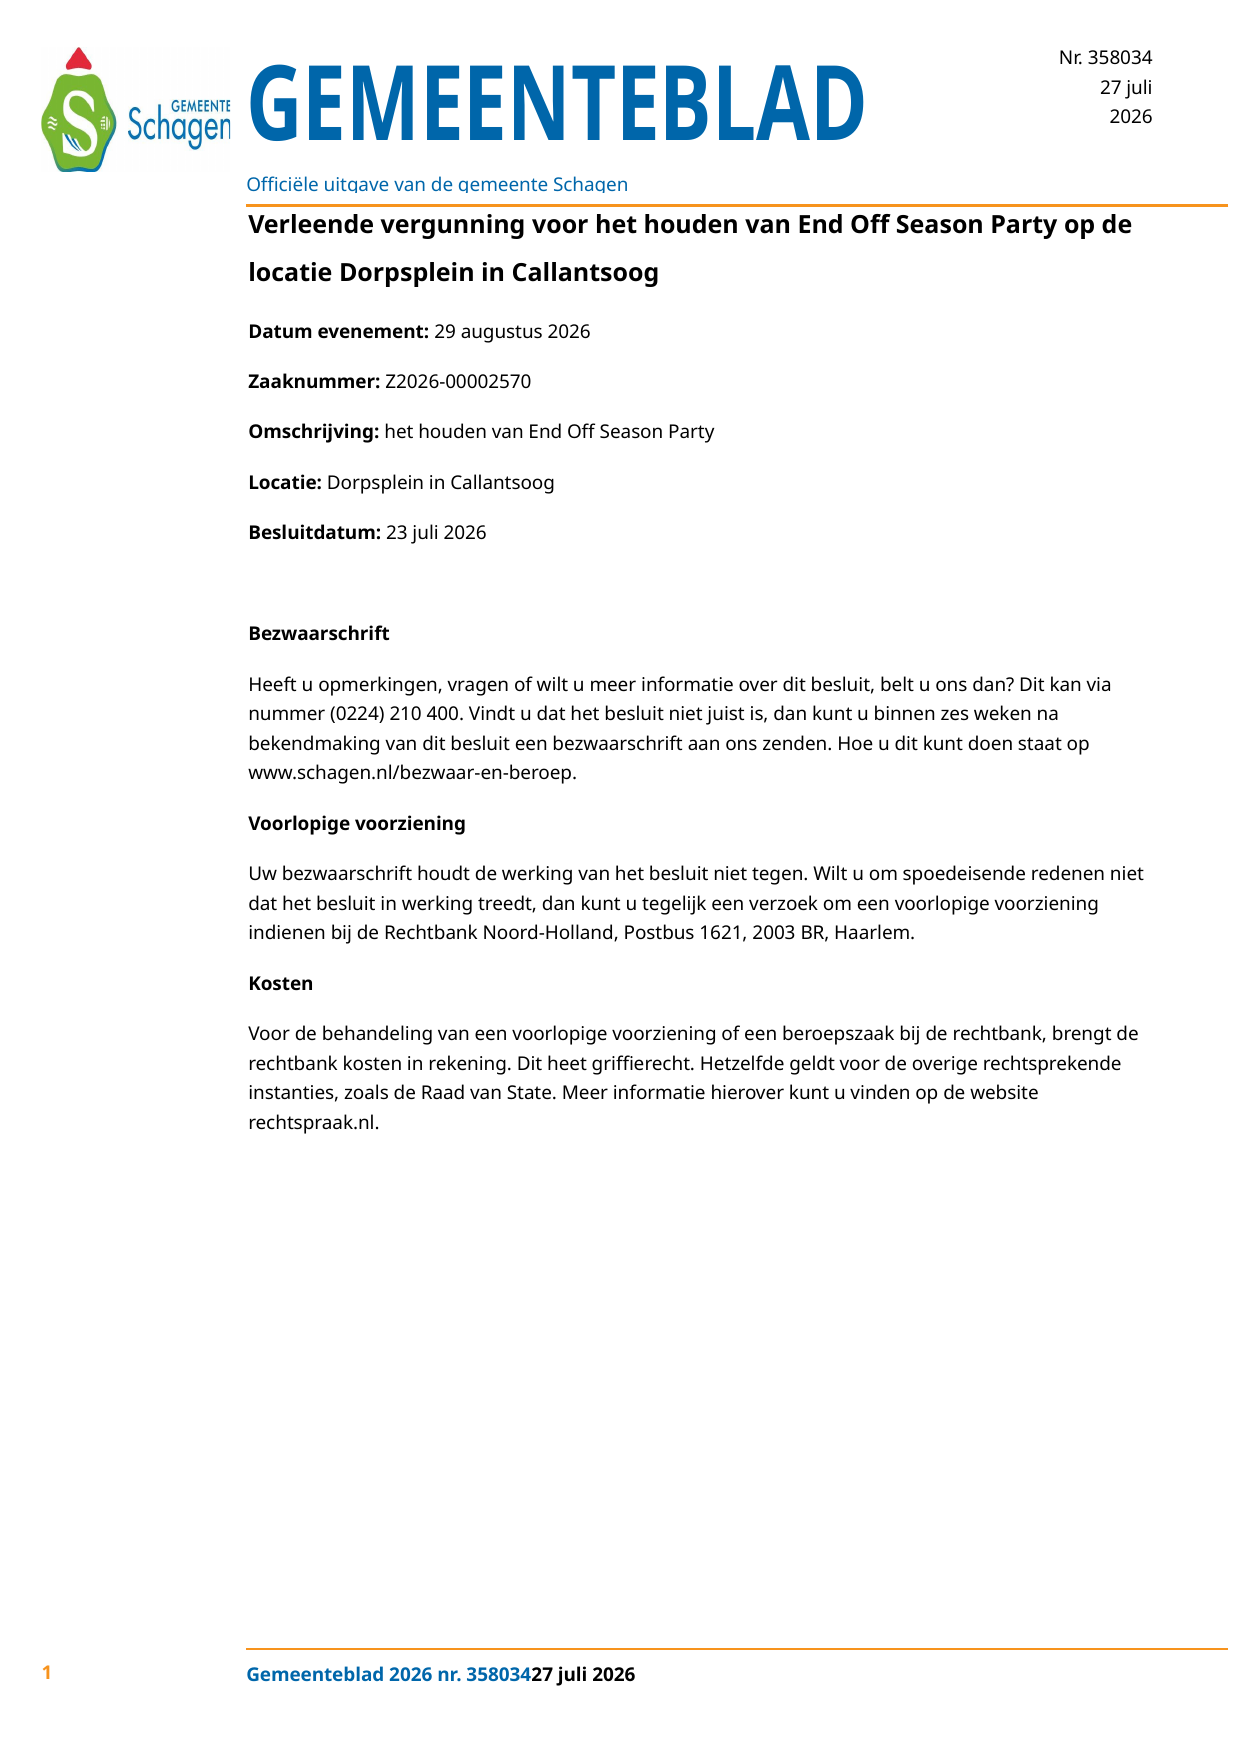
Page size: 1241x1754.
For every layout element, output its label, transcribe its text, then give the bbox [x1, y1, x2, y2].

text Uw bezwaarschrift houdt de werking van het besluit niet tegen. Wilt u om spoedeisende redenen niet dat het besluit in werking treedt, dan kunt u tegelijk een verzoek om een voorlopige voorziening indienen bij de Rechtbank Noord-Holland, Postbus 1621, 2003 BR, Haarlem. [248, 860, 1152, 945]
text Verleende vergunning voor het houden van End Off Season Party op de locatie Dorpsplein in Callantsoog [248, 207, 1152, 288]
text Datum evenement: 29 augustus 2026 [248, 318, 1152, 344]
text Voorlopige voorziening [248, 810, 1152, 836]
text Omschrijving: het houden van End Off Season Party [248, 419, 1152, 444]
text Besluitdatum: 23 juli 2026 [248, 519, 1152, 545]
text Zaaknummer: Z2026-00002570 [248, 368, 1152, 394]
text Bezwaarschrift [248, 620, 1152, 646]
text Locatie: Dorpsplein in Callantsoog [248, 469, 1152, 495]
picture [41, 47, 231, 172]
text Voor de behandeling van een voorlopige voorziening of een beroepszaak bij de rechtbank, brengt de rechtbank kosten in rekening. Dit heet griffierecht. Hetzelfde geldt voor de overige rechtsprekende instanties, zoals de Raad van State. Meer informatie hierover kunt u vinden op de website rechtspraak.nl. [248, 1020, 1152, 1135]
text Heeft u opmerkingen, vragen of wilt u meer informatie over dit besluit, belt u ons dan? Dit kan via nummer (0224) 210 400. Vindt u dat het besluit niet juist is, dan kunt u binnen zes weken na bekendmaking van dit besluit een bezwaarschrift aan ons zenden. Hoe u dit kunt doen staat op www.schagen.nl/bezwaar-en-beroep. [248, 671, 1152, 785]
text Kosten [248, 970, 1152, 996]
